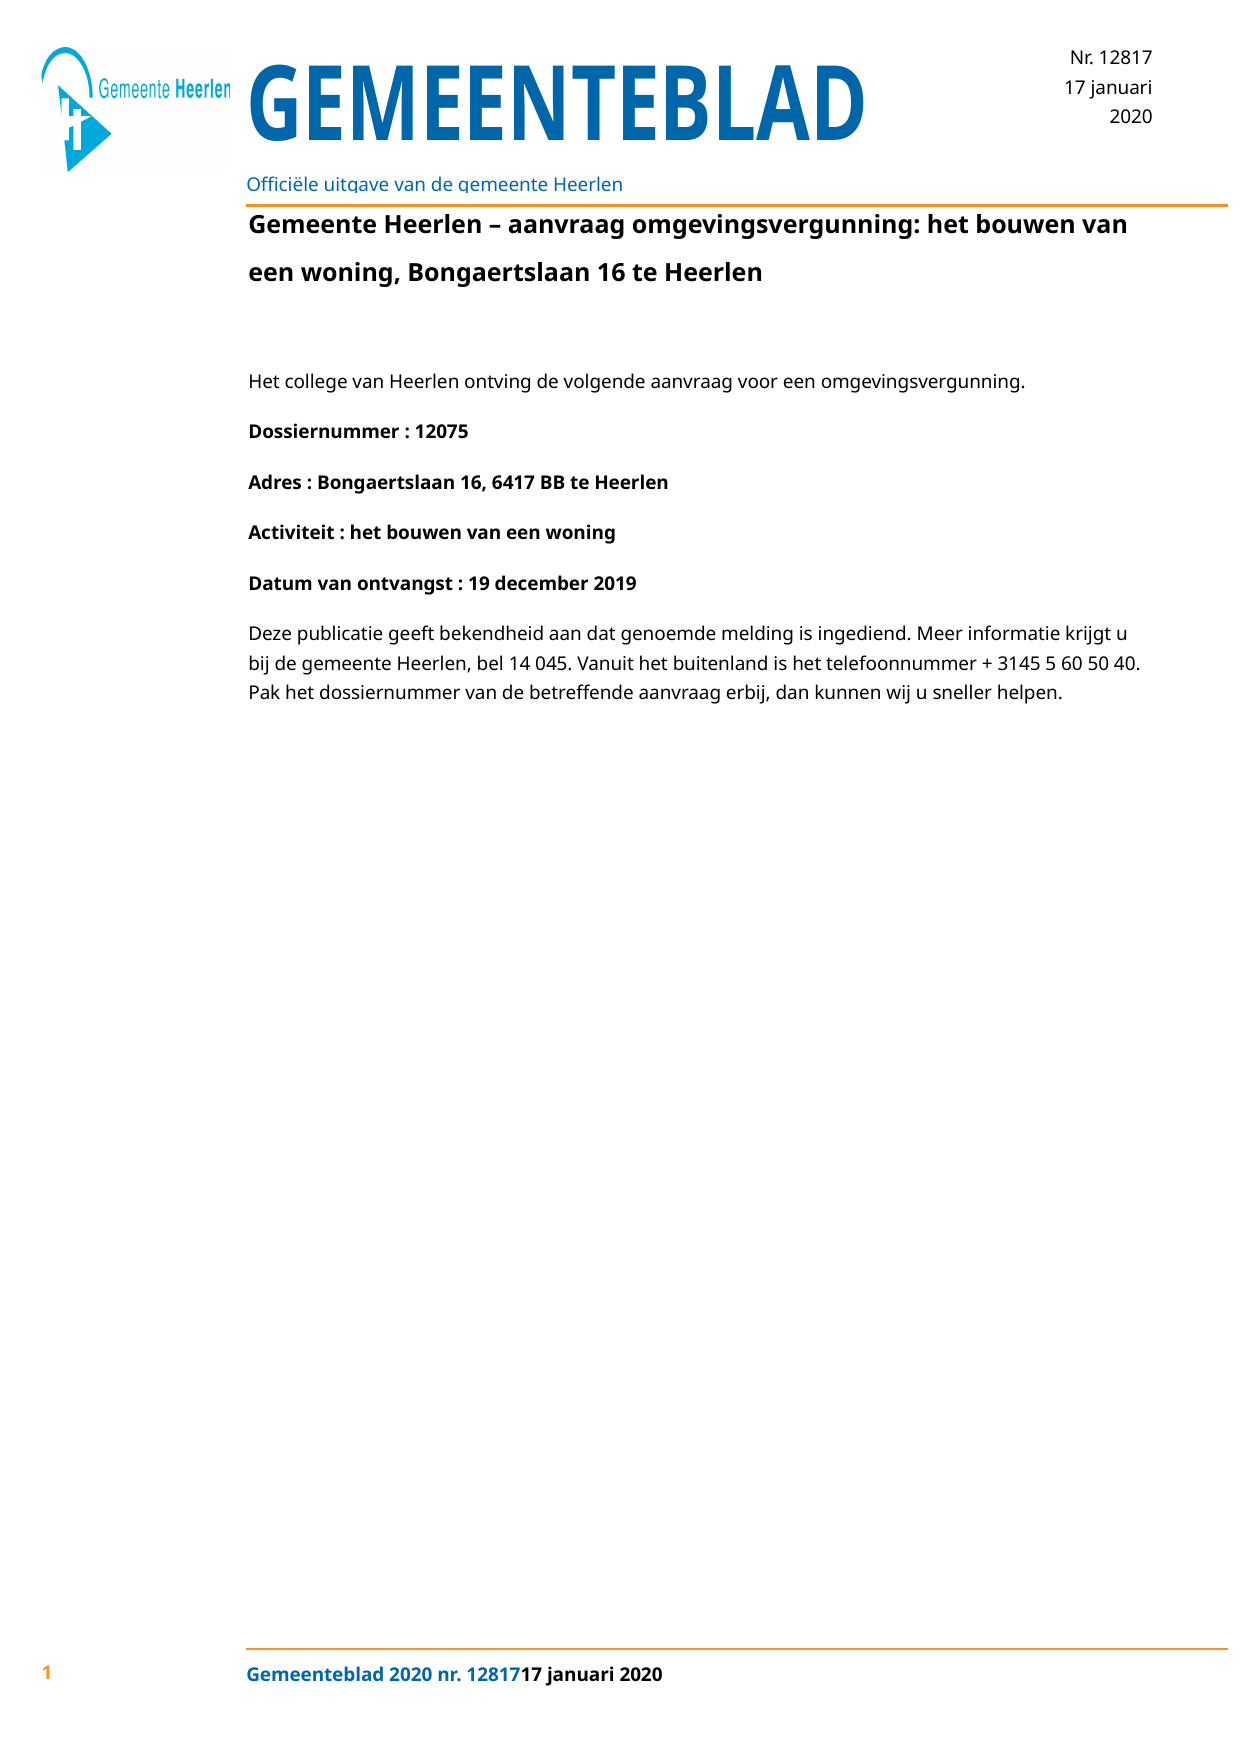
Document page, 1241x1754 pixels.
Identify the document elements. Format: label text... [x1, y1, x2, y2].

text Deze publicatie geeft bekendheid aan dat genoemde melding is ingediend. Meer informatie krijgt u bij de gemeente Heerlen, bel 14 045. Vanuit het buitenland is het telefoonnummer + 3145 5 60 50 40. Pak het dossiernummer van de betreffende aanvraag erbij, dan kunnen wij u sneller helpen. [248, 620, 1152, 705]
text Datum van ontvangst : 19 december 2019 [248, 570, 1152, 596]
text Het college van Heerlen ontving de volgende aanvraag voor een omgevingsvergunning. [248, 368, 1152, 394]
text Activiteit : het bouwen van een woning [248, 519, 1152, 545]
text Gemeente Heerlen – aanvraag omgevingsvergunning: het bouwen van een woning, Bongaertslaan 16 te Heerlen [248, 207, 1152, 288]
picture [41, 47, 59, 70]
text Dossiernummer : 12075 [248, 419, 1152, 444]
text Adres : Bongaertslaan 16, 6417 BB te Heerlen [248, 469, 1152, 495]
picture [41, 47, 231, 172]
